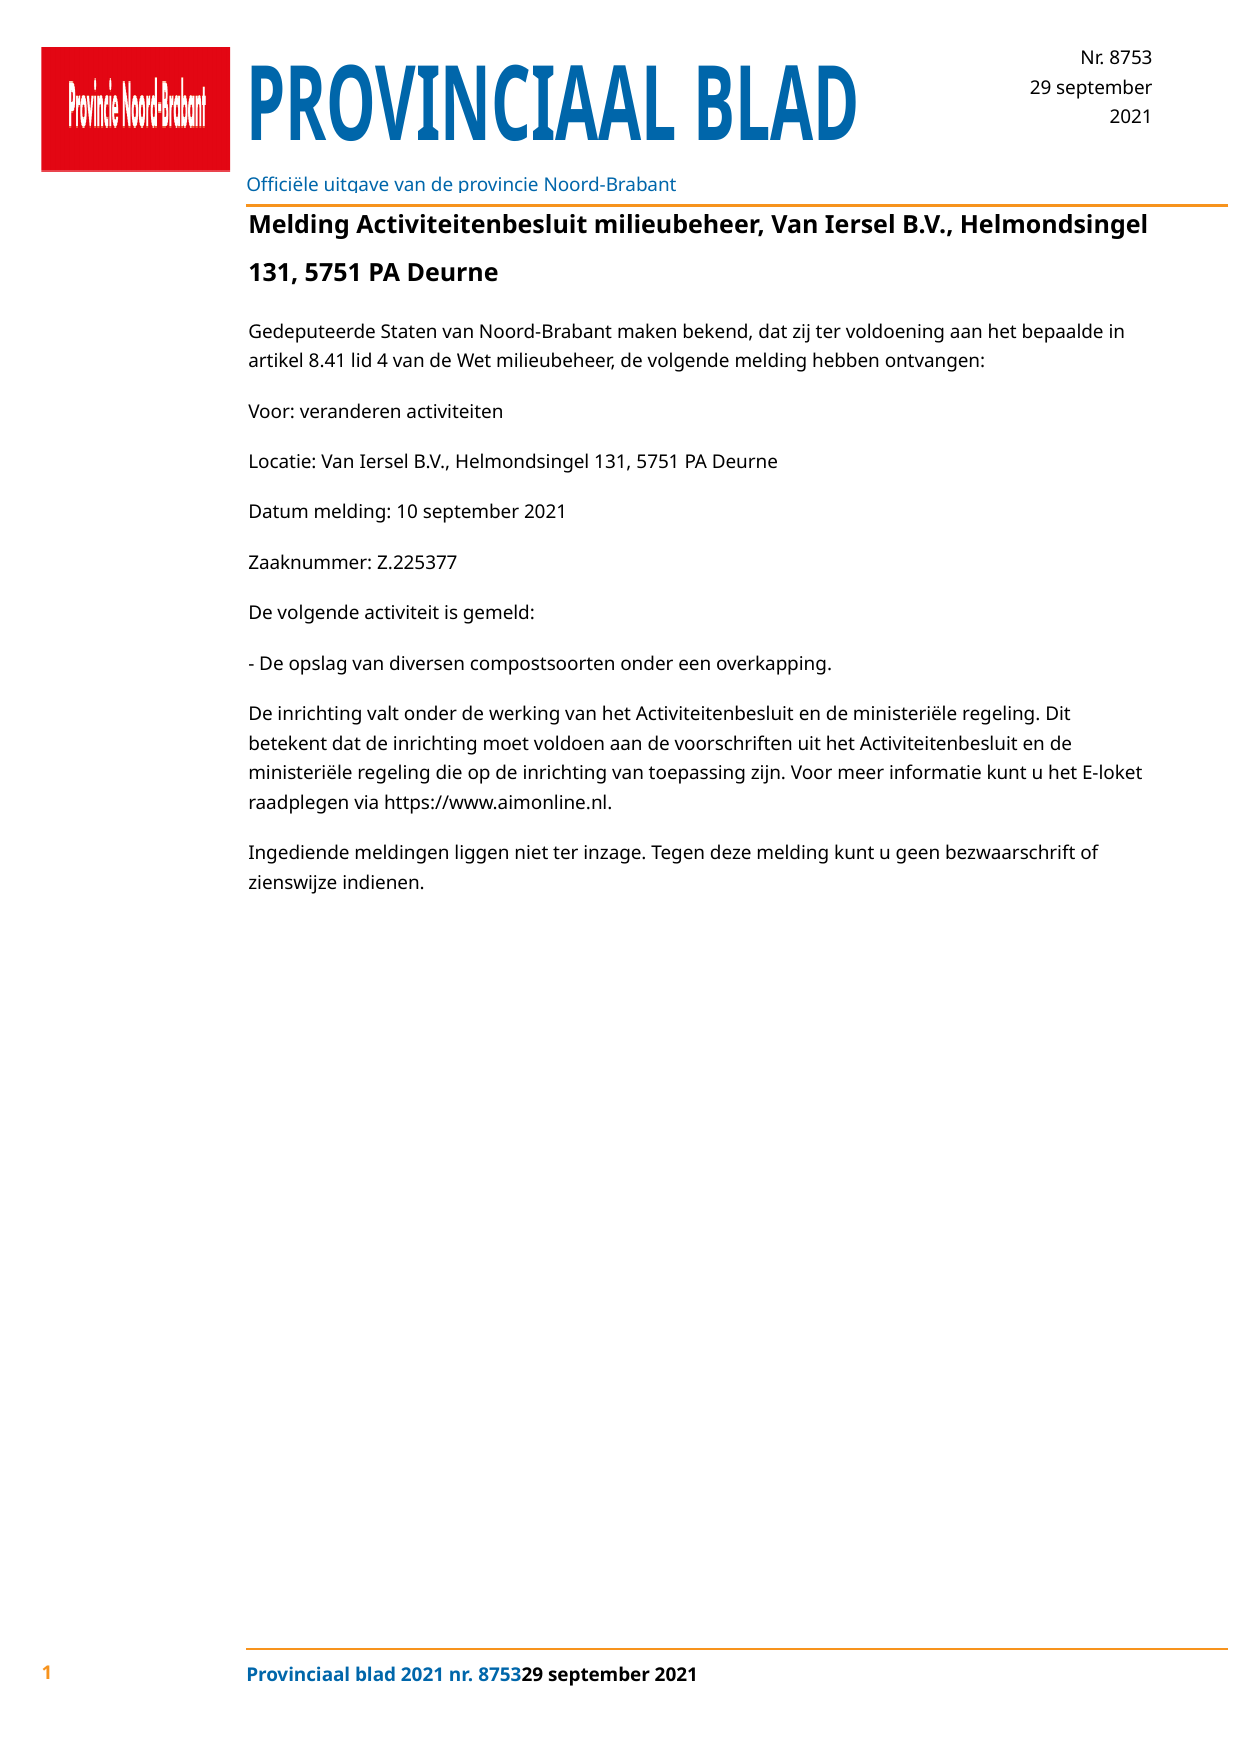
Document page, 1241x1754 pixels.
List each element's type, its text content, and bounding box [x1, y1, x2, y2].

text De inrichting valt onder de werking van het Activiteitenbesluit en de ministeriële regeling. Dit betekent dat de inrichting moet voldoen aan de voorschriften uit het Activiteitenbesluit en de ministeriële regeling die op de inrichting van toepassing zijn. Voor meer informatie kunt u het E-loket raadplegen via https://www.aimonline.nl. [248, 700, 1152, 815]
text Ingediende meldingen liggen niet ter inzage. Tegen deze melding kunt u geen bezwaarschrift of zienswijze indienen. [248, 839, 1152, 895]
text Zaaknummer: Z.225377 [248, 549, 1152, 575]
text Voor: veranderen activiteiten [248, 398, 1152, 424]
text - De opslag van diversen compostsoorten onder een overkapping. [248, 650, 1152, 676]
text Melding Activiteitenbesluit milieubeheer, Van Iersel B.V., Helmondsingel 131, 5751 PA Deurne [248, 207, 1152, 288]
text Datum melding: 10 september 2021 [248, 499, 1152, 524]
text Gedeputeerde Staten van Noord-Brabant maken bekend, dat zij ter voldoening aan het bepaalde in artikel 8.41 lid 4 van de Wet milieubeheer, de volgende melding hebben ontvangen: [248, 318, 1152, 373]
picture [41, 47, 231, 172]
text Locatie: Van Iersel B.V., Helmondsingel 131, 5751 PA Deurne [248, 448, 1152, 474]
text De volgende activiteit is gemeld: [248, 599, 1152, 625]
